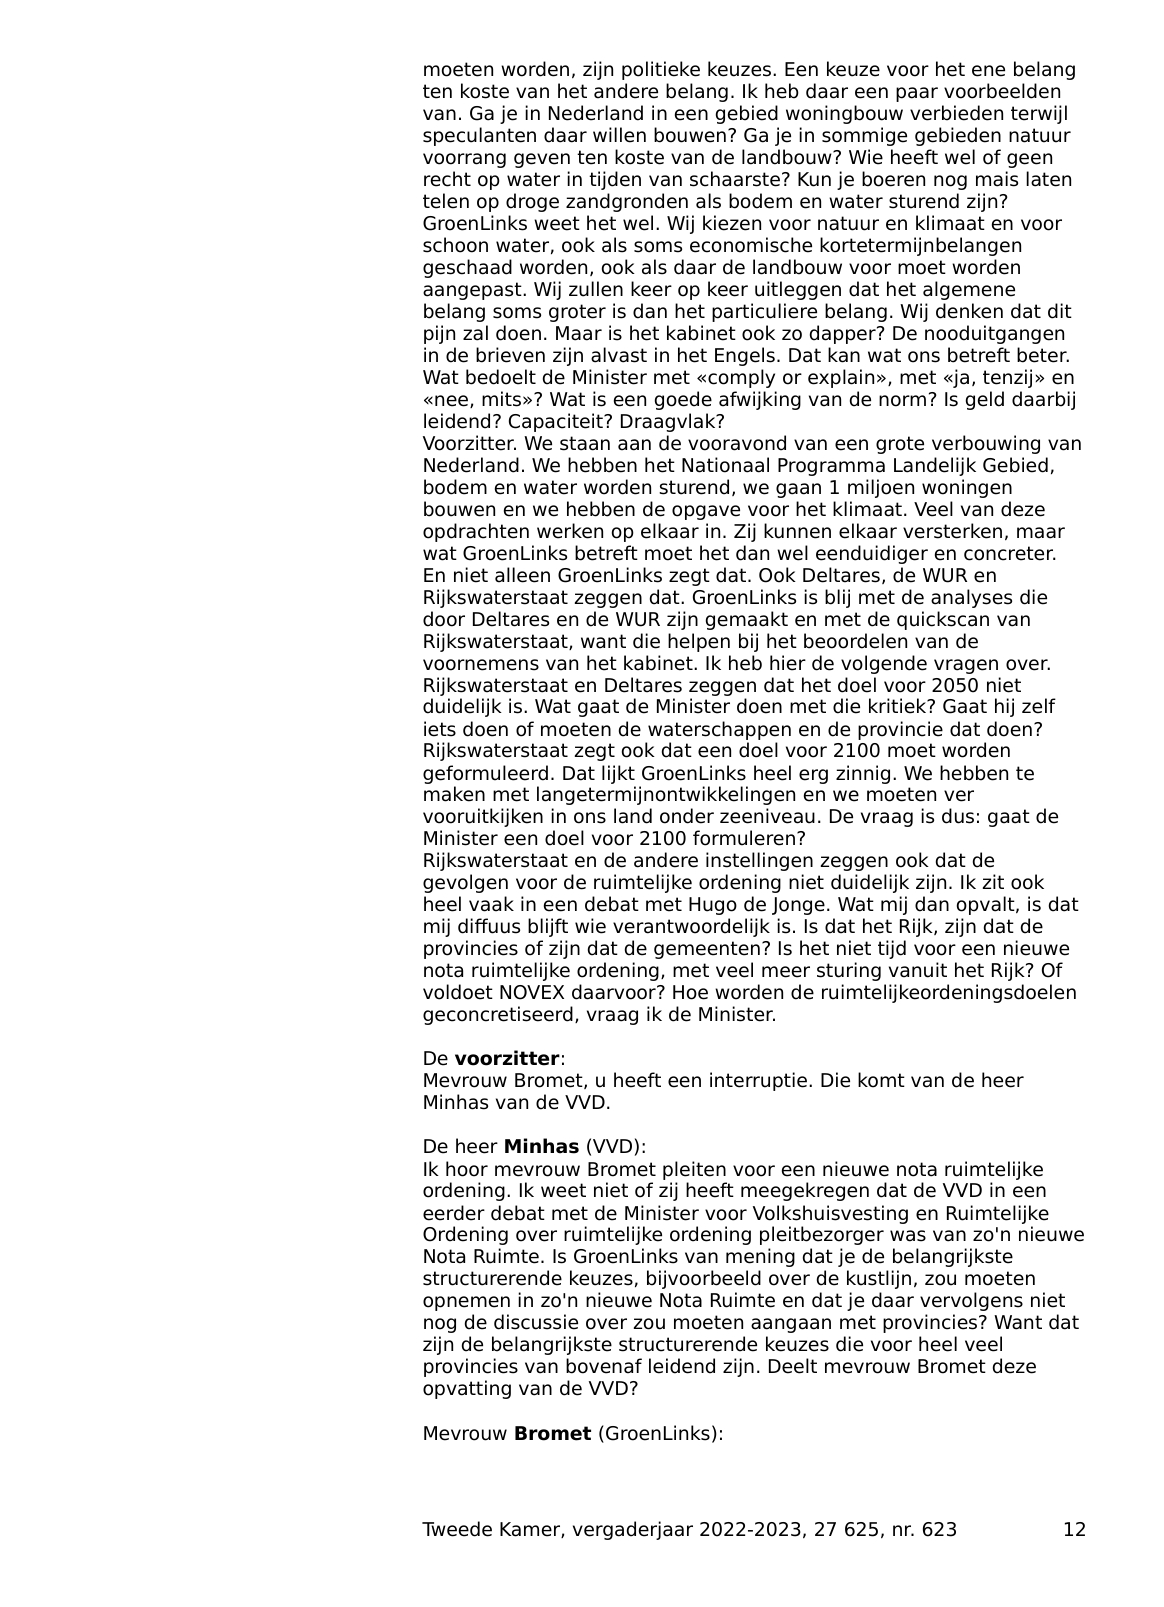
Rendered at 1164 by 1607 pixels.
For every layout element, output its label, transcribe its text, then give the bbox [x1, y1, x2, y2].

text Voorzitter. We staan aan de vooravond van een grote verbouwing van Nederland. We hebben het Nationaal Programma Landelijk Gebied, bodem en water worden sturend, we gaan 1 miljoen woningen bouwen en we hebben de opgave voor het klimaat. Veel van deze opdrachten werken op elkaar in. Zij kunnen elkaar versterken, maar wat GroenLinks betreft moet het dan wel eenduidiger en concreter. En niet alleen GroenLinks zegt dat. Ook Deltares, de WUR en Rijkswaterstaat zeggen dat. GroenLinks is blij met de analyses die door Deltares en de WUR zijn gemaakt en met de quickscan van Rijkswaterstaat, want die helpen bij het beoordelen van de voornemens van het kabinet. Ik heb hier de volgende vragen over. Rijkswaterstaat en Deltares zeggen dat het doel voor 2050 niet duidelijk is. Wat gaat de Minister doen met die kritiek? Gaat hij zelf iets doen of moeten de waterschappen en de provincie dat doen? Rijkswaterstaat zegt ook dat een doel voor 2100 moet worden geformuleerd. Dat lijkt GroenLinks heel erg zinnig. We hebben te maken met langetermijnontwikkelingen en we moeten ver vooruitkijken in ons land onder zeeniveau. De vraag is dus: gaat de Minister een doel voor 2100 formuleren? [422, 433, 1087, 850]
text moeten worden, zijn politieke keuzes. Een keuze voor het ene belang ten koste van het andere belang. Ik heb daar een paar voorbeelden van. Ga je in Nederland in een gebied woningbouw verbieden terwijl speculanten daar willen bouwen? Ga je in sommige gebieden natuur voorrang geven ten koste van de landbouw? Wie heeft wel of geen recht op water in tijden van schaarste? Kun je boeren nog mais laten telen op droge zandgronden als bodem en water sturend zijn? [422, 59, 1087, 213]
text Mevrouw Bromet (GroenLinks): [422, 1422, 1087, 1444]
text Ik hoor mevrouw Bromet pleiten voor een nieuwe nota ruimtelijke ordening. Ik weet niet of zij heeft meegekregen dat de VVD in een eerder debat met de Minister voor Volkshuisvesting en Ruimtelijke Ordening over ruimtelijke ordening pleitbezorger was van zo'n nieuwe Nota Ruimte. Is GroenLinks van mening dat je de belangrijkste structurerende keuzes, bijvoorbeeld over de kustlijn, zou moeten opnemen in zo'n nieuwe Nota Ruimte en dat je daar vervolgens niet nog de discussie over zou moeten aangaan met provincies? Want dat zijn de belangrijkste structurerende keuzes die voor heel veel provincies van bovenaf leidend zijn. Deelt mevrouw Bromet deze opvatting van de VVD? [422, 1158, 1087, 1400]
text De heer Minhas (VVD): [422, 1136, 1087, 1158]
text Rijkswaterstaat en de andere instellingen zeggen ook dat de gevolgen voor de ruimtelijke ordening niet duidelijk zijn. Ik zit ook heel vaak in een debat met Hugo de Jonge. Wat mij dan opvalt, is dat mij diffuus blijft wie verantwoordelijk is. Is dat het Rijk, zijn dat de provincies of zijn dat de gemeenten? Is het niet tijd voor een nieuwe nota ruimtelijke ordening, met veel meer sturing vanuit het Rijk? Of voldoet NOVEX daarvoor? Hoe worden de ruimtelijkeordeningsdoelen geconcretiseerd, vraag ik de Minister. [422, 850, 1087, 1026]
text GroenLinks weet het wel. Wij kiezen voor natuur en klimaat en voor schoon water, ook als soms economische kortetermijnbelangen geschaad worden, ook als daar de landbouw voor moet worden aangepast. Wij zullen keer op keer uitleggen dat het algemene belang soms groter is dan het particuliere belang. Wij denken dat dit pijn zal doen. Maar is het kabinet ook zo dapper? De nooduitgangen in de brieven zijn alvast in het Engels. Dat kan wat ons betreft beter. Wat bedoelt de Minister met «comply or explain», met «ja, tenzij» en «nee, mits»? Wat is een goede afwijking van de norm? Is geld daarbij leidend? Capaciteit? Draagvlak? [422, 213, 1087, 433]
text De voorzitter: [422, 1048, 1087, 1070]
text Mevrouw Bromet, u heeft een interruptie. Die komt van de heer Minhas van de VVD. [422, 1070, 1087, 1114]
